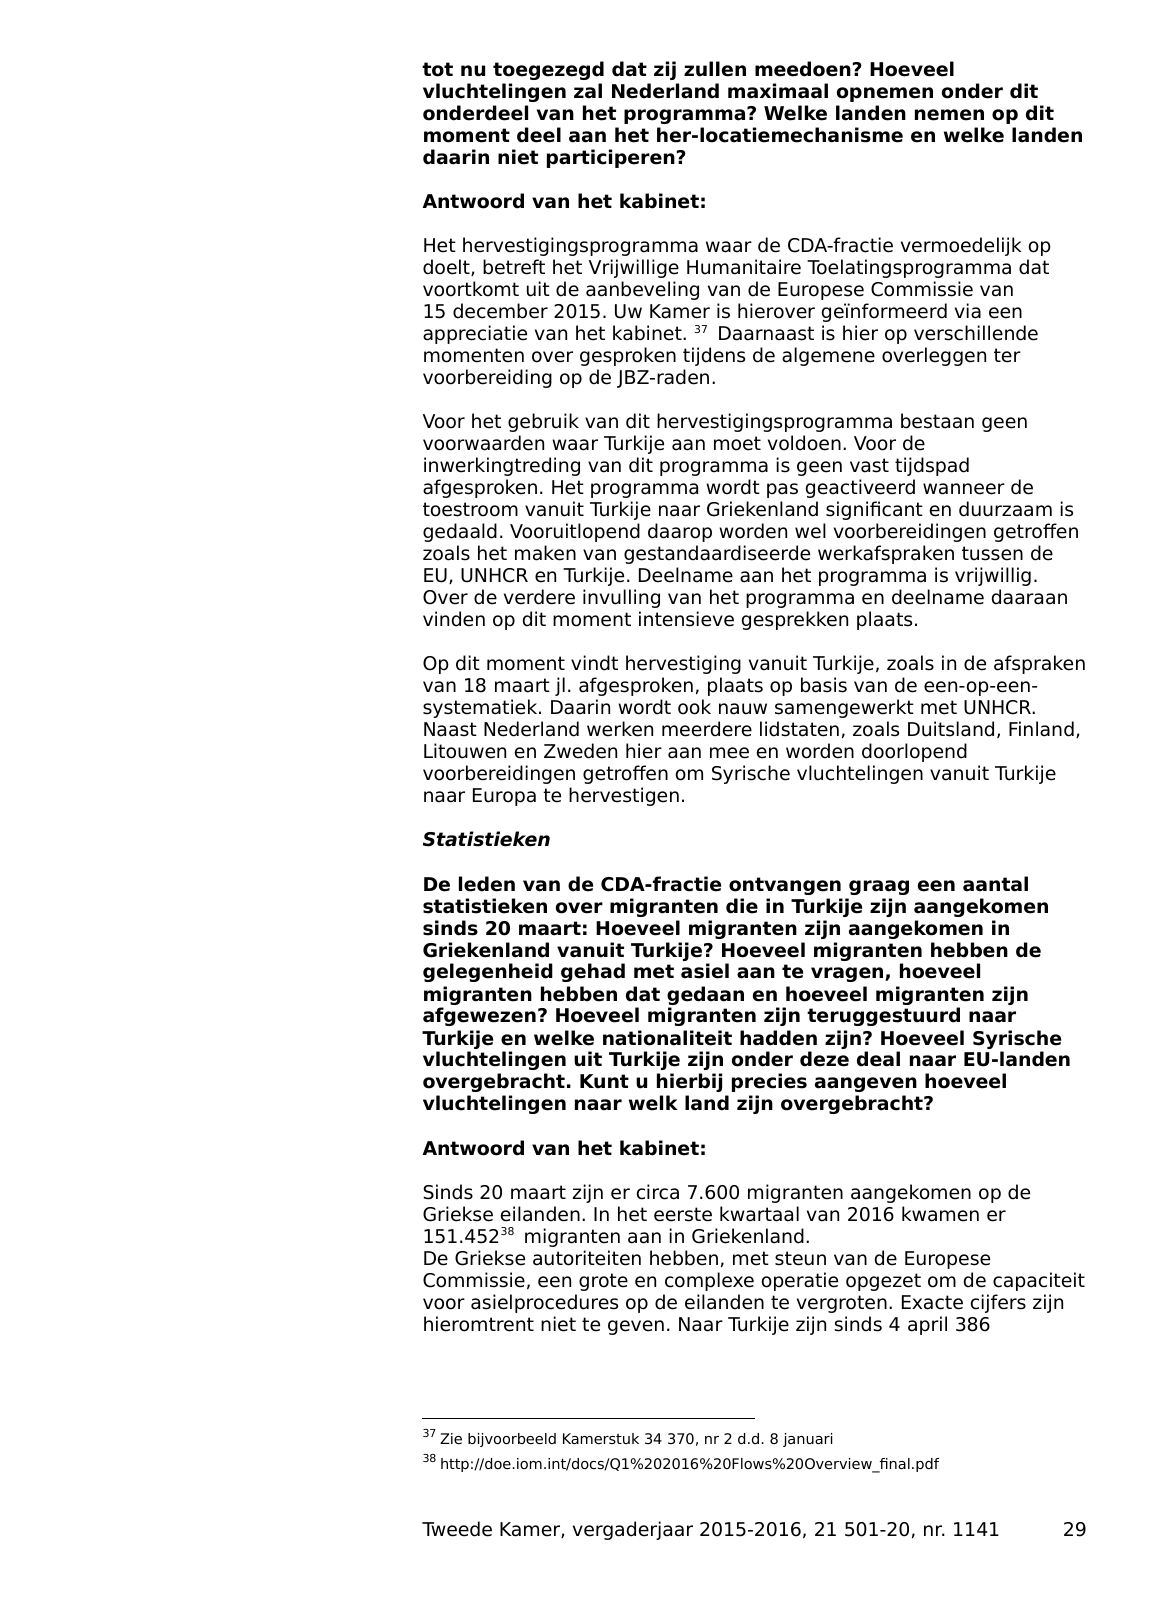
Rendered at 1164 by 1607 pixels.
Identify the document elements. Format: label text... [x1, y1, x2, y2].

text http://doe.iom.int/docs/Q1%202016%20Flows%20Overview_final.pdf [422, 1452, 1087, 1474]
text De Griekse autoriteiten hebben, met steun van de Europese Commissie, een grote en complexe operatie opgezet om de capaciteit voor asielprocedures op de eilanden te vergroten. Exacte cijfers zijn hieromtrent niet te geven. Naar Turkije zijn sinds 4 april 386 [422, 1248, 1087, 1336]
text Voor het gebruik van dit hervestigingsprogramma bestaan geen voorwaarden waar Turkije aan moet voldoen. Voor de inwerkingtreding van dit programma is geen vast tijdspad afgesproken. Het programma wordt pas geactiveerd wanneer de toestroom vanuit Turkije naar Griekenland significant en duurzaam is gedaald. Vooruitlopend daarop worden wel voorbereidingen getroffen zoals het maken van gestandaardiseerde werkafspraken tussen de EU, UNHCR en Turkije. Deelname aan het programma is vrijwillig. Over de verdere invulling van het programma en deelname daaraan vinden op dit moment intensieve gesprekken plaats. [422, 411, 1087, 631]
text De leden van de CDA-fractie ontvangen graag een aantal statistieken over migranten die in Turkije zijn aangekomen sinds 20 maart: Hoeveel migranten zijn aangekomen in Griekenland vanuit Turkije? Hoeveel migranten hebben de gelegenheid gehad met asiel aan te vragen, hoeveel migranten hebben dat gedaan en hoeveel migranten zijn afgewezen? Hoeveel migranten zijn teruggestuurd naar Turkije en welke nationaliteit hadden zijn? Hoeveel Syrische vluchtelingen uit Turkije zijn onder deze deal naar EU-landen overgebracht. Kunt u hierbij precies aangeven hoeveel vluchtelingen naar welk land zijn overgebracht? [422, 873, 1087, 1115]
text Op dit moment vindt hervestiging vanuit Turkije, zoals in de afspraken van 18 maart jl. afgesproken, plaats op basis van de een-op-een-systematiek. Daarin wordt ook nauw samengewerkt met UNHCR. Naast Nederland werken meerdere lidstaten, zoals Duitsland, Finland, Litouwen en Zweden hier aan mee en worden doorlopend voorbereidingen getroffen om Syrische vluchtelingen vanuit Turkije naar Europa te hervestigen. [422, 653, 1087, 807]
subtitle Antwoord van het kabinet: [422, 191, 1087, 213]
text Het hervestigingsprogramma waar de CDA-fractie vermoedelijk op doelt, betreft het Vrijwillige Humanitaire Toelatingsprogramma dat voortkomt uit de aanbeveling van de Europese Commissie van 15 december 2015. Uw Kamer is hierover geïnformeerd via een appreciatie van het kabinet. Daarnaast is hier op verschillende momenten over gesproken tijdens de algemene overleggen ter voorbereiding op de JBZ-raden. [422, 235, 1087, 389]
subtitle Antwoord van het kabinet: [422, 1137, 1087, 1159]
subtitle Statistieken [422, 829, 1087, 851]
text tot nu toegezegd dat zij zullen meedoen? Hoeveel vluchtelingen zal Nederland maximaal opnemen onder dit onderdeel van het programma? Welke landen nemen op dit moment deel aan het her-locatiemechanisme en welke landen daarin niet participeren? [422, 59, 1087, 169]
text Sinds 20 maart zijn er circa 7.600 migranten aangekomen op de Griekse eilanden. In het eerste kwartaal van 2016 kwamen er 151.452 migranten aan in Griekenland. [422, 1182, 1087, 1248]
text Zie bijvoorbeeld Kamerstuk 34 370, nr 2 d.d. 8 januari [422, 1427, 1087, 1449]
